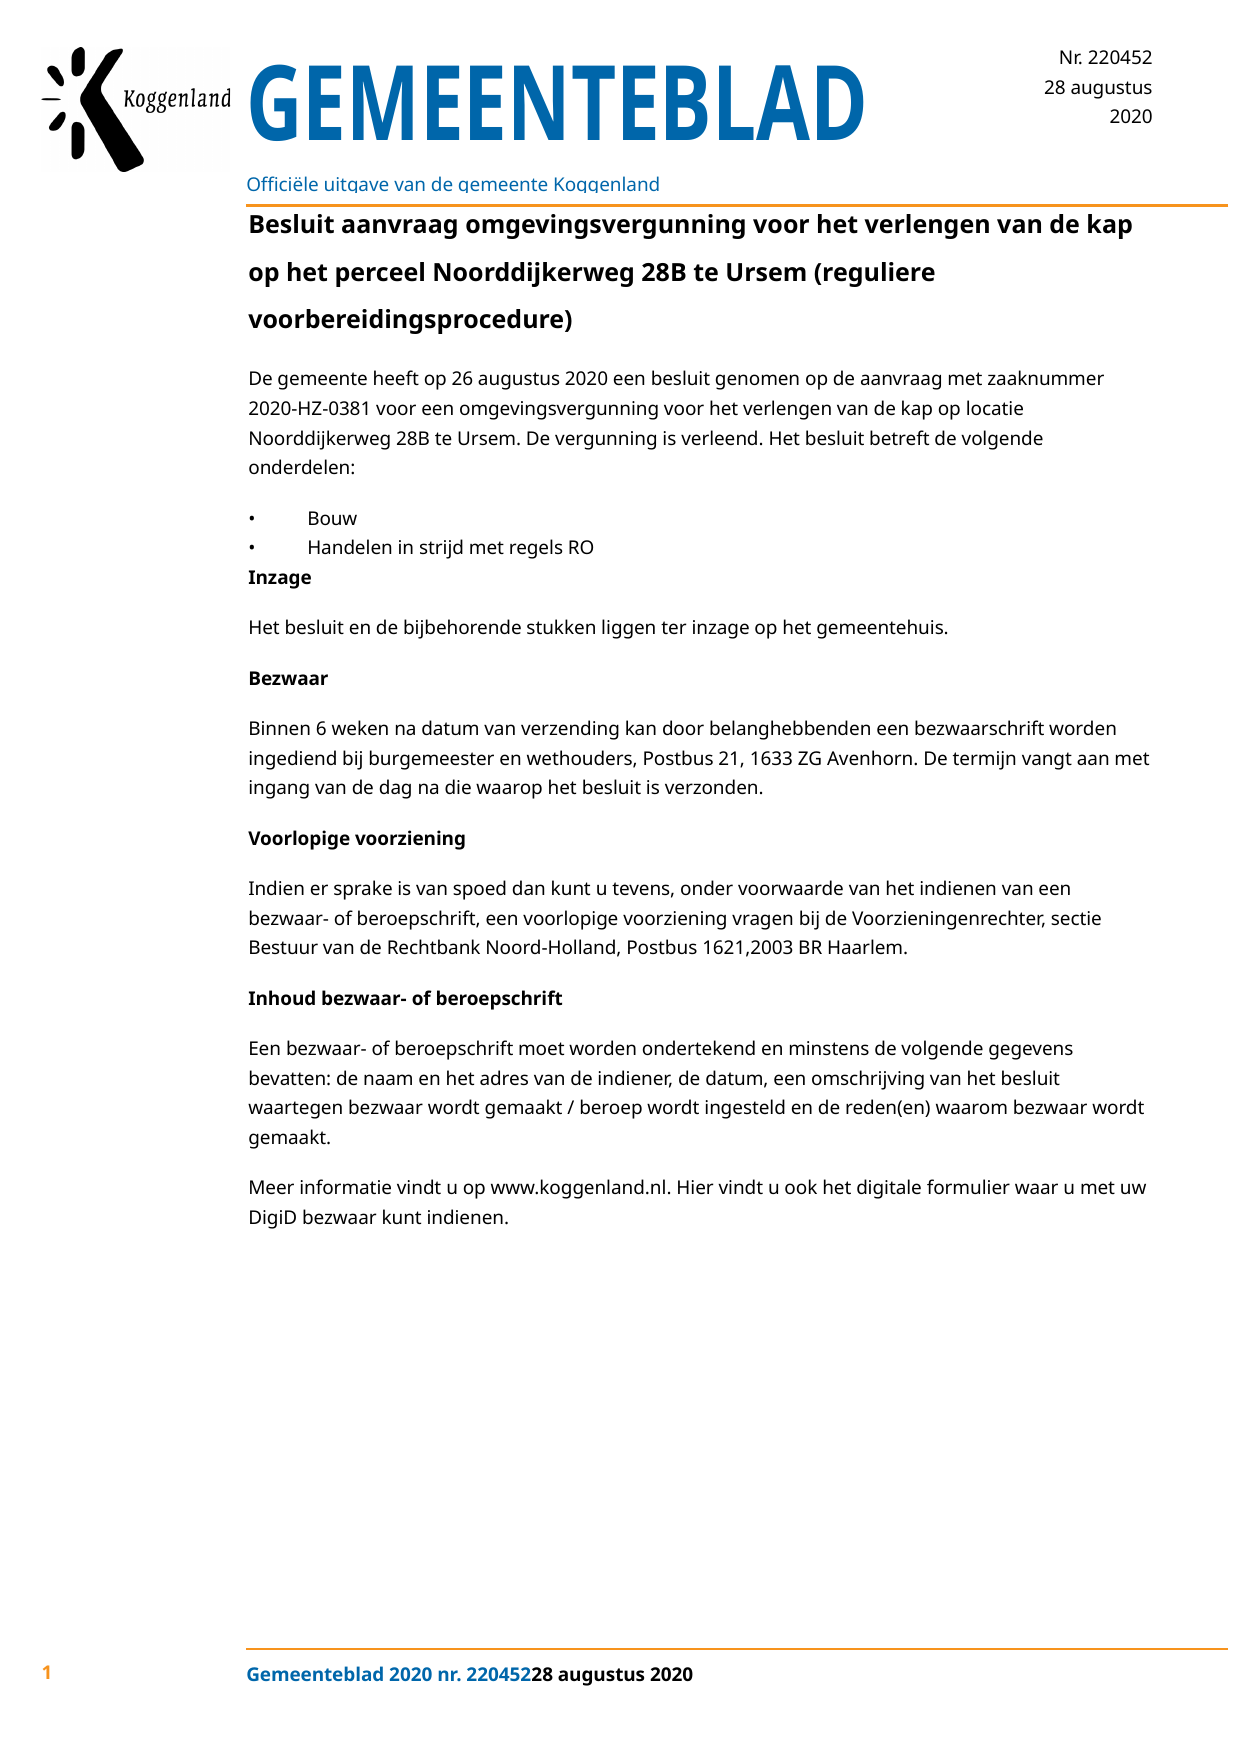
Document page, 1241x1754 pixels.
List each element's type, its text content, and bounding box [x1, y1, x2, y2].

list Handelen in strijd met regels RO [248, 534, 1152, 560]
text Binnen 6 weken na datum van verzending kan door belanghebbenden een bezwaarschrift worden ingediend bij burgemeester en wethouders, Postbus 21, 1633 ZG Avenhorn. De termijn vangt aan met ingang van de dag na die waarop het besluit is verzonden. [248, 715, 1152, 800]
text Meer informatie vindt u op www.koggenland.nl. Hier vindt u ook het digitale formulier waar u met uw DigiD bezwaar kunt indienen. [248, 1174, 1152, 1229]
text Indien er sprake is van spoed dan kunt u tevens, onder voorwaarde van het indienen van een bezwaar- of beroepschrift, een voorlopige voorziening vragen bij de Voorzieningenrechter, sectie Bestuur van de Rechtbank Noord-Holland, Postbus 1621,2003 BR Haarlem. [248, 875, 1152, 960]
text Inhoud bezwaar- of beroepschrift [248, 985, 1152, 1010]
text Een bezwaar- of beroepschrift moet worden ondertekend en minstens de volgende gegevens bevatten: de naam en het adres van de indiener, de datum, een omschrijving van het besluit waartegen bezwaar wordt gemaakt / beroep wordt ingesteld en de reden(en) waarom bezwaar wordt gemaakt. [248, 1035, 1152, 1149]
picture [41, 47, 231, 172]
text Voorlopige voorziening [248, 825, 1152, 850]
list Bouw [248, 505, 1152, 530]
text Het besluit en de bijbehorende stukken liggen ter inzage op het gemeentehuis. [248, 614, 1152, 640]
text Besluit aanvraag omgevingsvergunning voor het verlengen van de kap op het perceel Noorddijkerweg 28B te Ursem (reguliere voorbereidingsprocedure) [248, 207, 1152, 336]
text Bezwaar [248, 665, 1152, 690]
text Inzage [248, 564, 1152, 589]
text De gemeente heeft op 26 augustus 2020 een besluit genomen op de aanvraag met zaaknummer 2020-HZ-0381 voor een omgevingsvergunning voor het verlengen van de kap op locatie Noorddijkerweg 28B te Ursem. De vergunning is verleend. Het besluit betreft de volgende onderdelen: [248, 366, 1152, 480]
